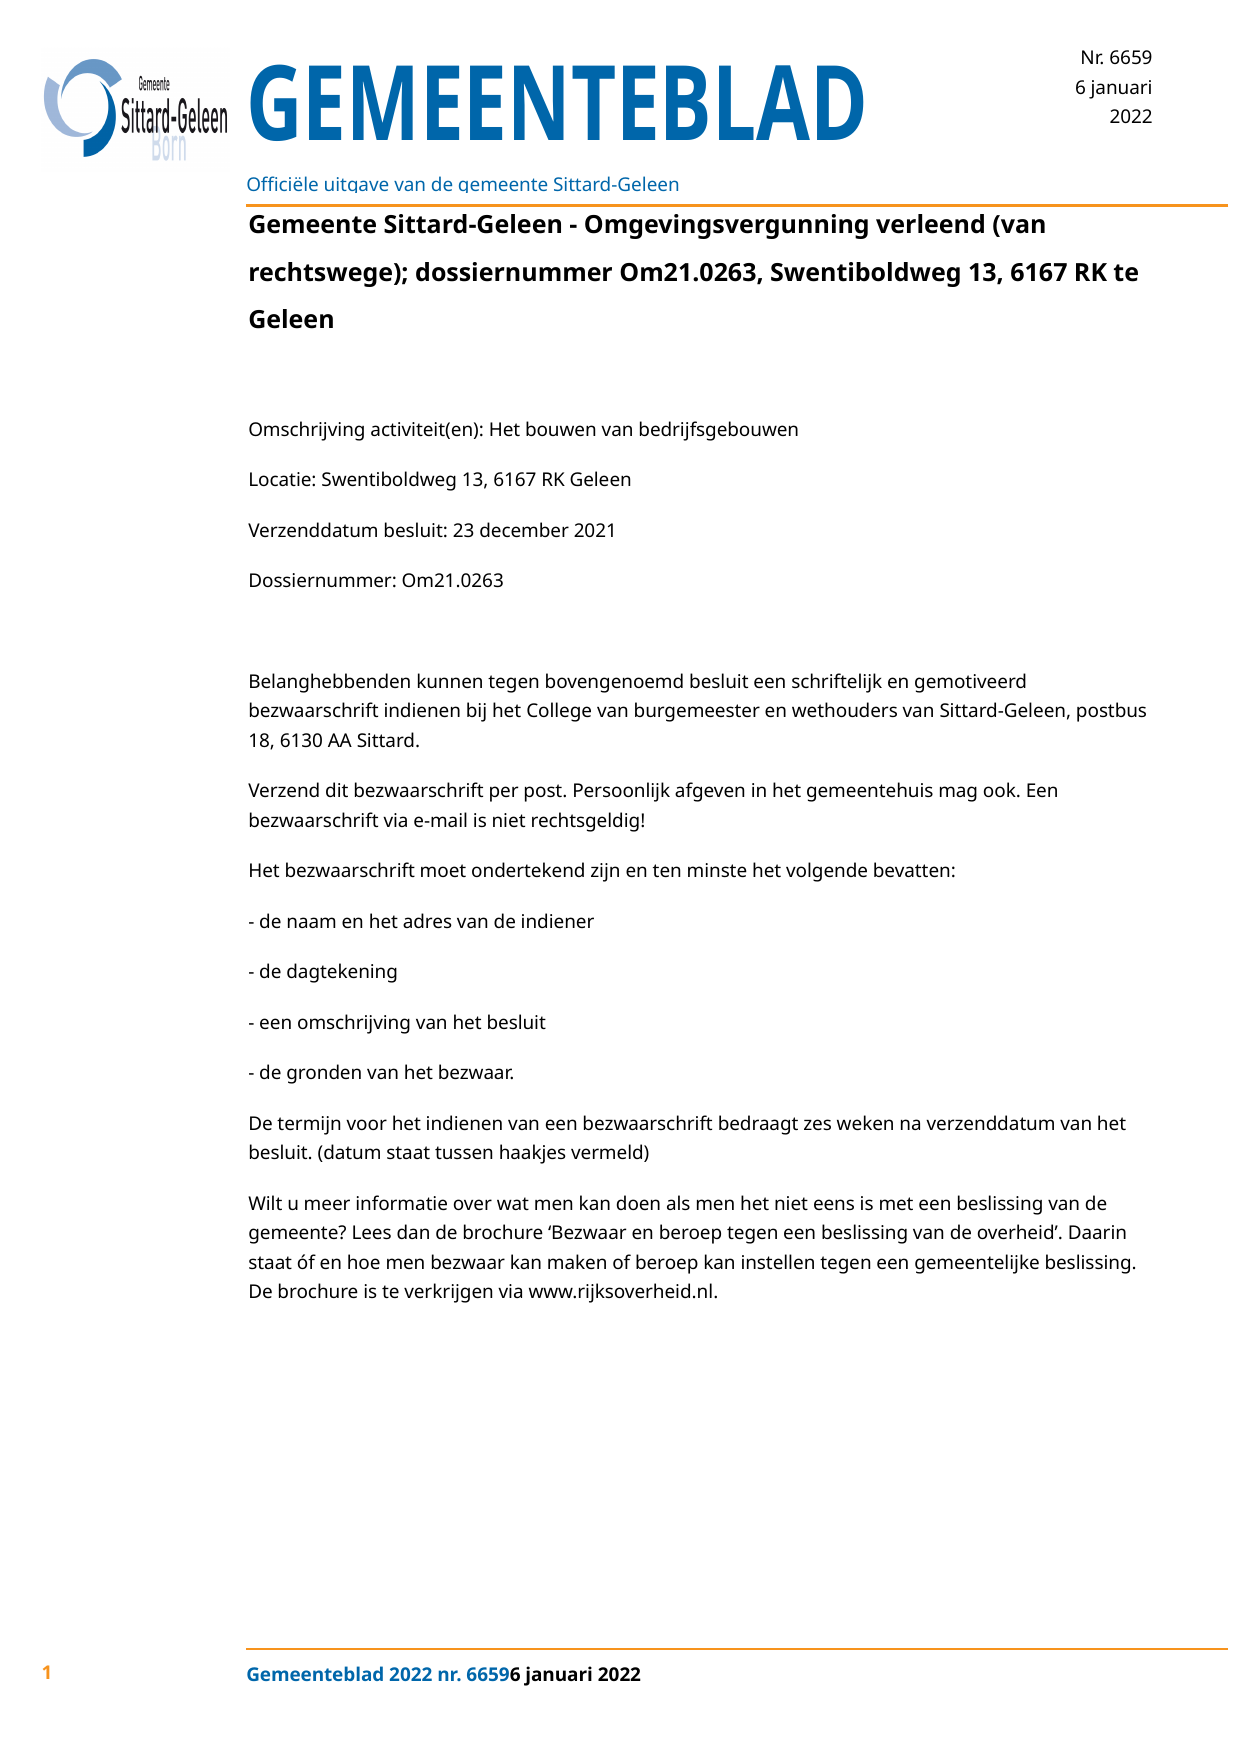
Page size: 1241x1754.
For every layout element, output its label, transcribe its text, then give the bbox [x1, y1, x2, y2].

text Gemeente Sittard-Geleen - Omgevingsvergunning verleend (van rechtswege); dossiernummer Om21.0263, Swentiboldweg 13, 6167 RK te Geleen [248, 207, 1152, 336]
text De termijn voor het indienen van een bezwaarschrift bedraagt zes weken na verzenddatum van het besluit. (datum staat tussen haakjes vermeld) [248, 1110, 1152, 1165]
text - de gronden van het bezwaar. [248, 1059, 1152, 1085]
text Het bezwaarschrift moet ondertekend zijn en ten minste het volgende bevatten: [248, 858, 1152, 883]
text Verzend dit bezwaarschrift per post. Persoonlijk afgeven in het gemeentehuis mag ook. Een bezwaarschrift via e-mail is niet rechtsgeldig! [248, 778, 1152, 833]
text Wilt u meer informatie over wat men kan doen als men het niet eens is met een beslissing van de gemeente? Lees dan de brochure ‘Bezwaar en beroep tegen een beslissing van de overheid’. Daarin staat óf en hoe men bezwaar kan maken of beroep kan instellen tegen een gemeentelijke beslissing. De brochure is te verkrijgen via www.rijksoverheid.nl. [248, 1190, 1152, 1304]
text Verzenddatum besluit: 23 december 2021 [248, 517, 1152, 542]
text Locatie: Swentiboldweg 13, 6167 RK Geleen [248, 466, 1152, 492]
text Dossiernummer: Om21.0263 [248, 567, 1152, 593]
text - de dagtekening [248, 958, 1152, 984]
text - de naam en het adres van de indiener [248, 908, 1152, 934]
picture [41, 47, 231, 172]
text Belanghebbenden kunnen tegen bovengenoemd besluit een schriftelijk en gemotiveerd bezwaarschrift indienen bij het College van burgemeester en wethouders van Sittard-Geleen, postbus 18, 6130 AA Sittard. [248, 668, 1152, 753]
text - een omschrijving van het besluit [248, 1009, 1152, 1034]
text Omschrijving activiteit(en): Het bouwen van bedrijfsgebouwen [248, 416, 1152, 442]
